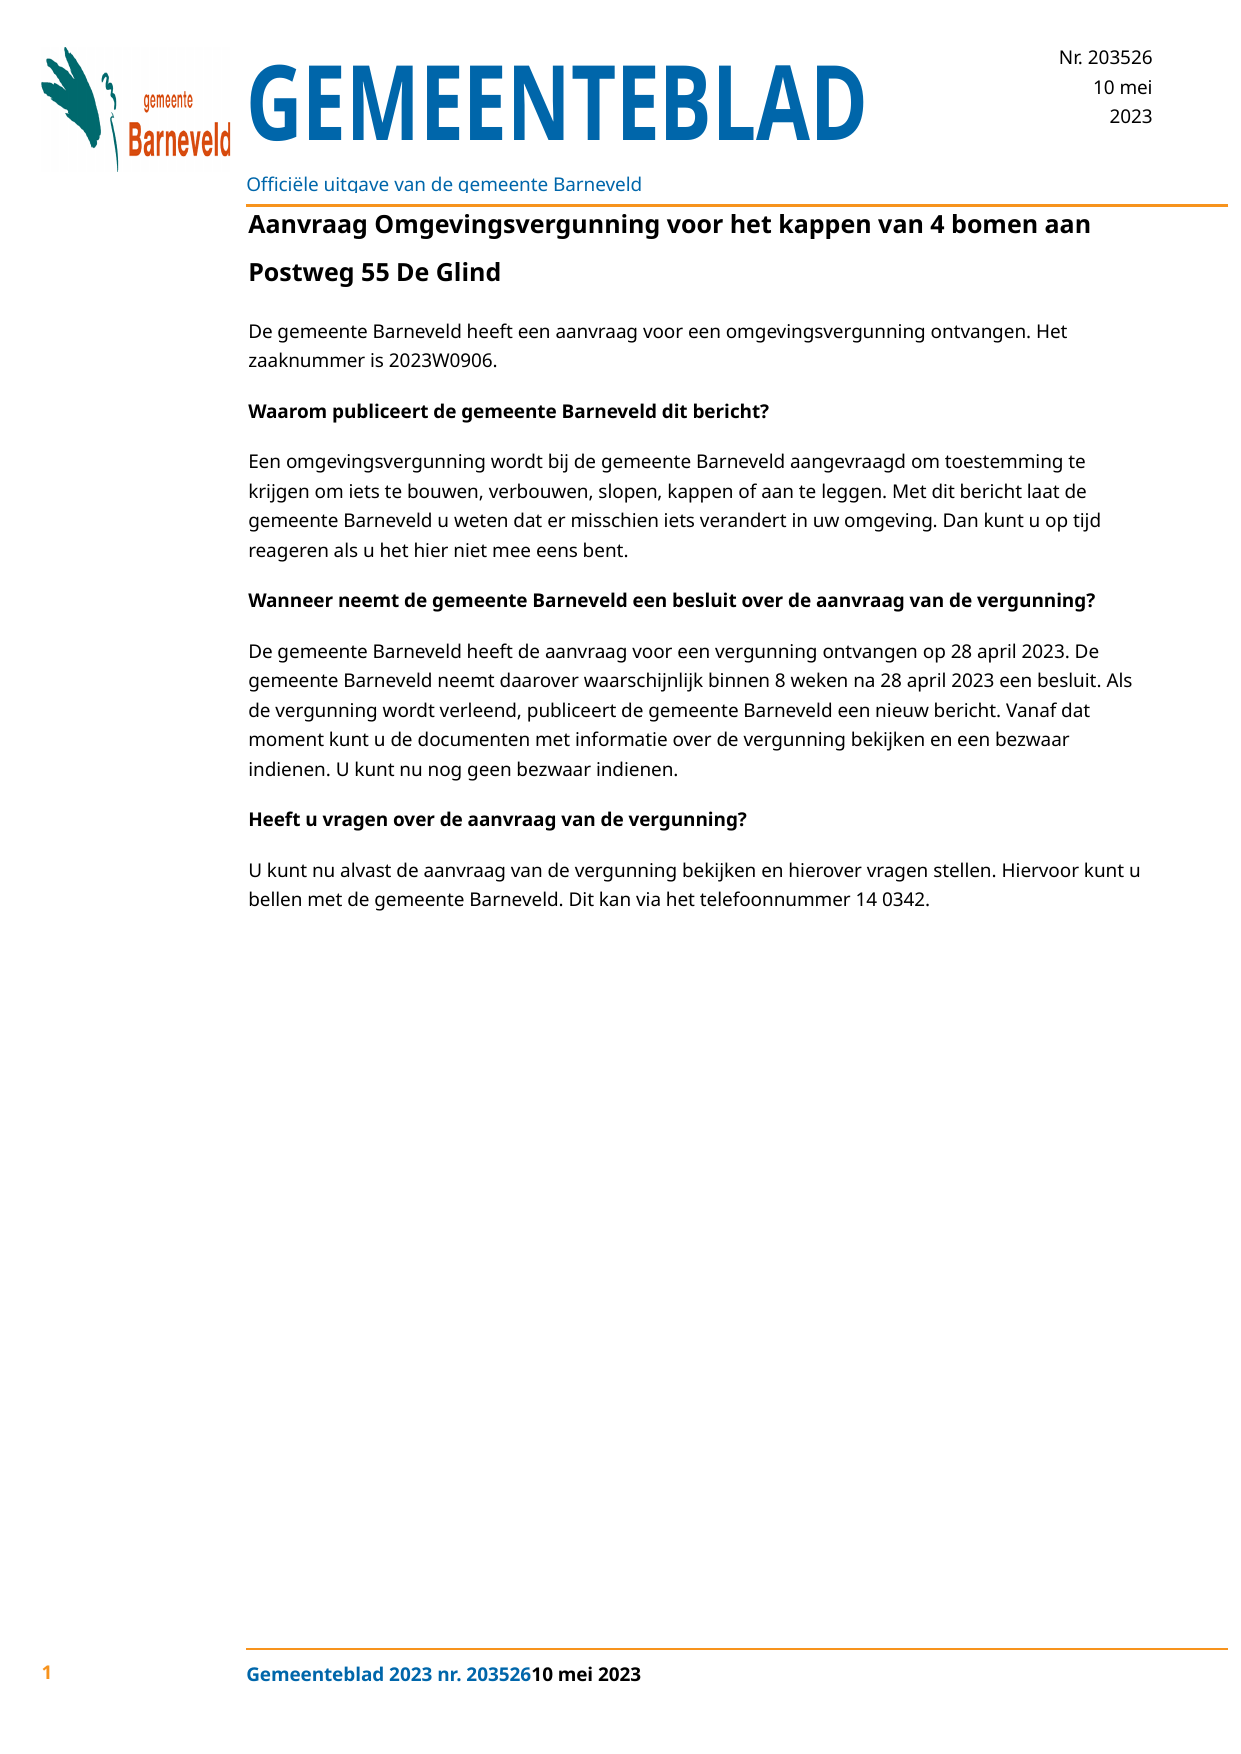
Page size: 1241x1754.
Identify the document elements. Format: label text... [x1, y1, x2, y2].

text Wanneer neemt de gemeente Barneveld een besluit over de aanvraag van de vergunning? [248, 587, 1152, 613]
picture [41, 47, 231, 172]
text U kunt nu alvast de aanvraag van de vergunning bekijken en hierover vragen stellen. Hiervoor kunt u bellen met de gemeente Barneveld. Dit kan via het telefoonnummer 14 0342. [248, 857, 1152, 912]
text Waarom publiceert de gemeente Barneveld dit bericht? [248, 398, 1152, 424]
text Een omgevingsvergunning wordt bij de gemeente Barneveld aangevraagd om toestemming te krijgen om iets te bouwen, verbouwen, slopen, kappen of aan te leggen. Met dit bericht laat de gemeente Barneveld u weten dat er misschien iets verandert in uw omgeving. Dan kunt u op tijd reageren als u het hier niet mee eens bent. [248, 448, 1152, 563]
text Heeft u vragen over de aanvraag van de vergunning? [248, 807, 1152, 832]
text Aanvraag Omgevingsvergunning voor het kappen van 4 bomen aan Postweg 55 De Glind [248, 207, 1152, 288]
text De gemeente Barneveld heeft de aanvraag voor een vergunning ontvangen op 28 april 2023. De gemeente Barneveld neemt daarover waarschijnlijk binnen 8 weken na 28 april 2023 een besluit. Als de vergunning wordt verleend, publiceert de gemeente Barneveld een nieuw bericht. Vanaf dat moment kunt u de documenten met informatie over de vergunning bekijken en een bezwaar indienen. U kunt nu nog geen bezwaar indienen. [248, 638, 1152, 782]
text De gemeente Barneveld heeft een aanvraag voor een omgevingsvergunning ontvangen. Het zaaknummer is 2023W0906. [248, 318, 1152, 373]
